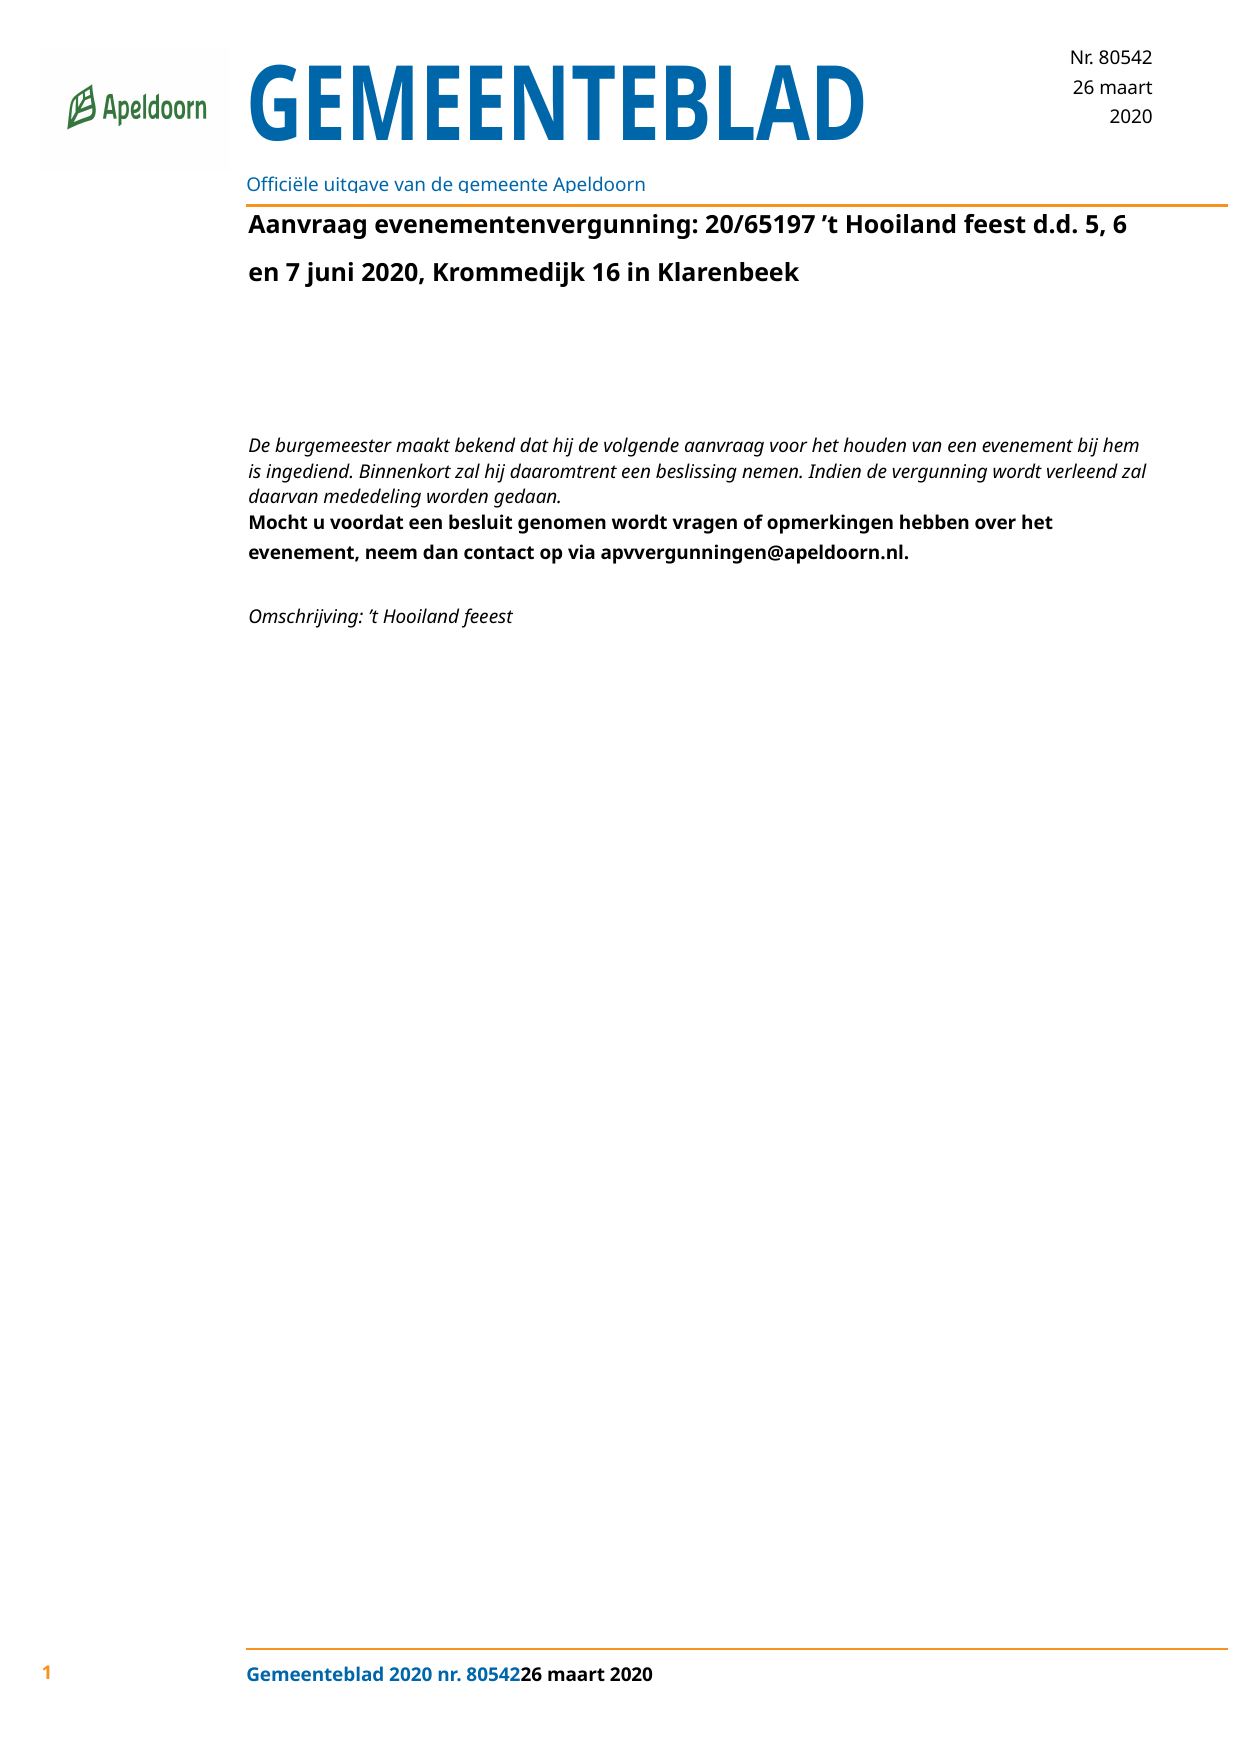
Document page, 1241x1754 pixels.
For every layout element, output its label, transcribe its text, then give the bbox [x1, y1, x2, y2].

text Omschrijving: ’t Hooiland feeest [248, 603, 1152, 629]
text Mocht u voordat een besluit genomen wordt vragen of opmerkingen hebben over het evenement, neem dan contact op via apvvergunningen@apeldoorn.nl. [248, 509, 1152, 565]
text De burgemeester maakt bekend dat hij de volgende aanvraag voor het houden van een evenement bij hem is ingediend. Binnenkort zal hij daaromtrent een beslissing nemen. Indien de vergunning wordt verleend zal daarvan mededeling worden gedaan. [248, 432, 1152, 509]
text Aanvraag evenementenvergunning: 20/65197 ’t Hooiland feest d.d. 5, 6 en 7 juni 2020, Krommedijk 16 in Klarenbeek [248, 207, 1152, 288]
picture [41, 47, 231, 172]
